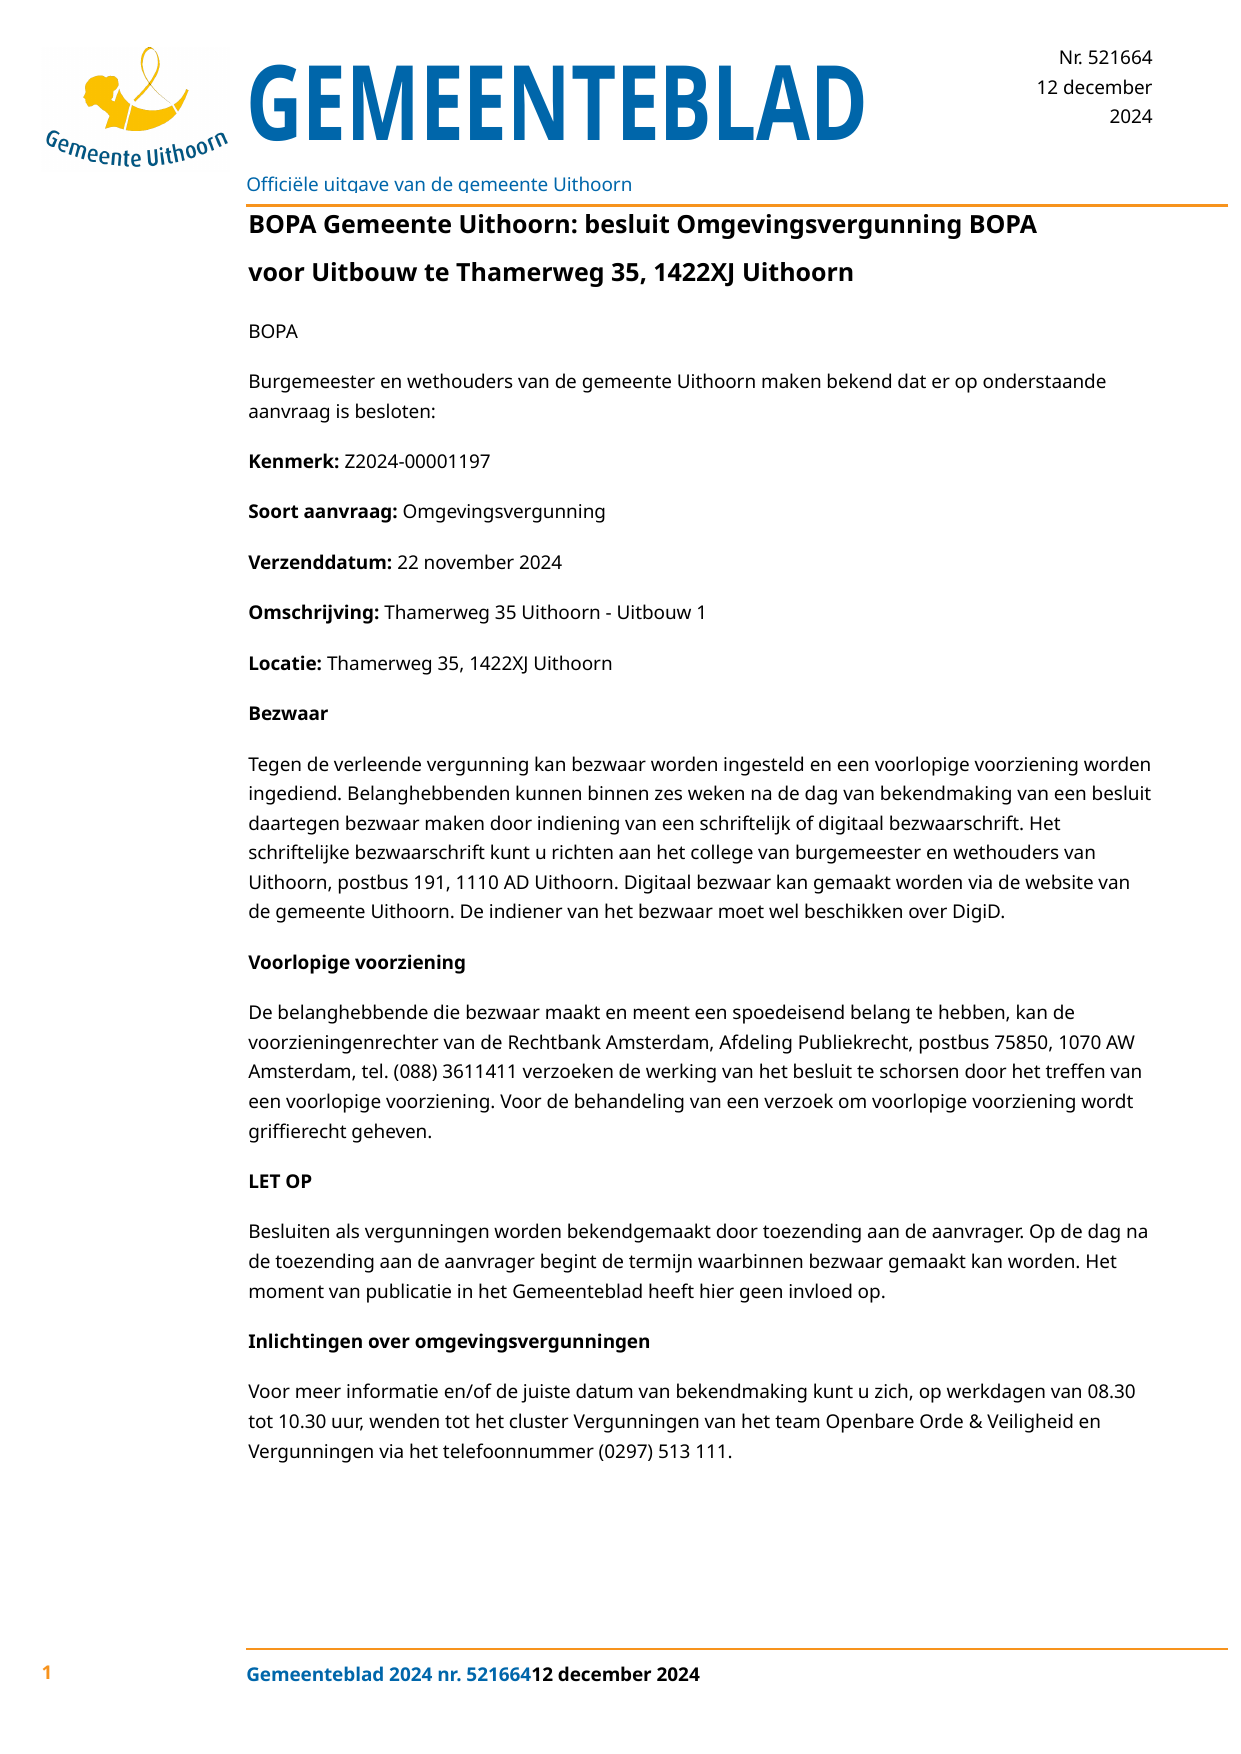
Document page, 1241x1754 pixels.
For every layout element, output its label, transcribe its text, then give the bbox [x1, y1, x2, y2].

text Soort aanvraag: Omgevingsvergunning [248, 499, 1152, 524]
text BOPA Gemeente Uithoorn: besluit Omgevingsvergunning BOPA voor Uitbouw te Thamerweg 35, 1422XJ Uithoorn [248, 207, 1152, 288]
text Burgemeester en wethouders van de gemeente Uithoorn maken bekend dat er op onderstaande aanvraag is besloten: [248, 368, 1152, 424]
text De belanghebbende die bezwaar maakt en meent een spoedeisend belang te hebben, kan de voorzieningenrechter van de Rechtbank Amsterdam, Afdeling Publiekrecht, postbus 75850, 1070 AW Amsterdam, tel. (088) 3611411 verzoeken de werking van het besluit te schorsen door het treffen van een voorlopige voorziening. Voor de behandeling van een verzoek om voorlopige voorziening wordt griffierecht geheven. [248, 999, 1152, 1144]
picture [41, 47, 231, 172]
text Besluiten als vergunningen worden bekendgemaakt door toezending aan de aanvrager. Op de dag na de toezending aan de aanvrager begint de termijn waarbinnen bezwaar gemaakt kan worden. Het moment van publicatie in het Gemeenteblad heeft hier geen invloed op. [248, 1219, 1152, 1304]
text Voorlopige voorziening [248, 949, 1152, 975]
text Locatie: Thamerweg 35, 1422XJ Uithoorn [248, 650, 1152, 676]
text BOPA [248, 318, 1152, 344]
text LET OP [248, 1168, 1152, 1194]
text Tegen de verleende vergunning kan bezwaar worden ingesteld en een voorlopige voorziening worden ingediend. Belanghebbenden kunnen binnen zes weken na de dag van bekendmaking van een besluit daartegen bezwaar maken door indiening van een schriftelijk of digitaal bezwaarschrift. Het schriftelijke bezwaarschrift kunt u richten aan het college van burgemeester en wethouders van Uithoorn, postbus 191, 1110 AD Uithoorn. Digitaal bezwaar kan gemaakt worden via de website van de gemeente Uithoorn. De indiener van het bezwaar moet wel beschikken over DigiD. [248, 751, 1152, 924]
text Bezwaar [248, 700, 1152, 726]
text Voor meer informatie en/of de juiste datum van bekendmaking kunt u zich, op werkdagen van 08.30 tot 10.30 uur, wenden tot het cluster Vergunningen van het team Openbare Orde & Veiligheid en Vergunningen via het telefoonnummer (0297) 513 111. [248, 1379, 1152, 1464]
text Inlichtingen over omgevingsvergunningen [248, 1328, 1152, 1354]
text Verzenddatum: 22 november 2024 [248, 549, 1152, 575]
text Kenmerk: Z2024-00001197 [248, 448, 1152, 474]
text Omschrijving: Thamerweg 35 Uithoorn - Uitbouw 1 [248, 599, 1152, 625]
